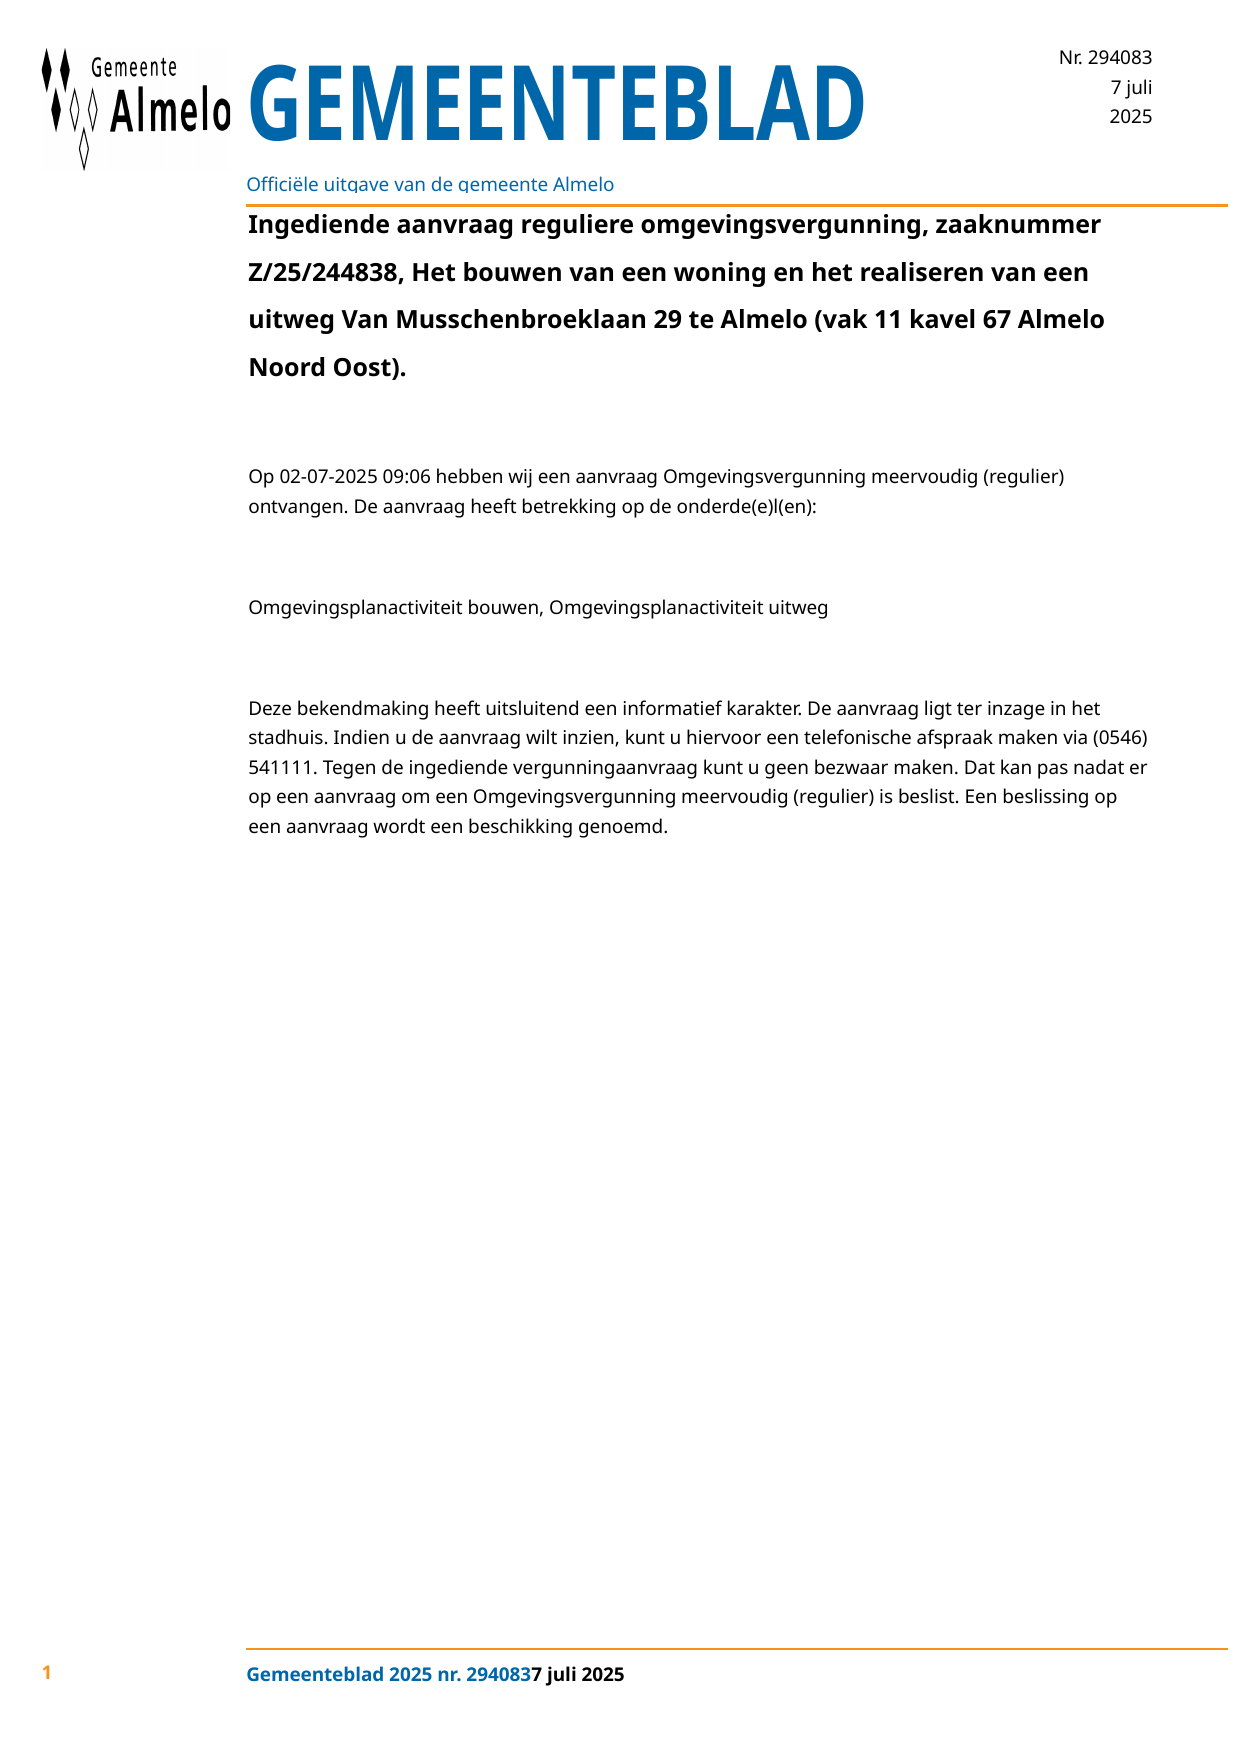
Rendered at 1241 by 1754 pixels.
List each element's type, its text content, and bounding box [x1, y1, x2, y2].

text Op 02-07-2025 09:06 hebben wij een aanvraag Omgevingsvergunning meervoudig (regulier) ontvangen. De aanvraag heeft betrekking op de onderde(e)l(en): [248, 463, 1152, 519]
text Deze bekendmaking heeft uitsluitend een informatief karakter. De aanvraag ligt ter inzage in het stadhuis. Indien u de aanvraag wilt inzien, kunt u hiervoor een telefonische afspraak maken via (0546) 541111. Tegen de ingediende vergunningaanvraag kunt u geen bezwaar maken. Dat kan pas nadat er op een aanvraag om een Omgevingsvergunning meervoudig (regulier) is beslist. Een beslissing op een aanvraag wordt een beschikking genoemd. [248, 695, 1152, 839]
text Omgevingsplanactiviteit bouwen, Omgevingsplanactiviteit uitweg [248, 594, 1152, 620]
text Ingediende aanvraag reguliere omgevingsvergunning, zaaknummer Z/25/244838, Het bouwen van een woning en het realiseren van een uitweg Van Musschenbroeklaan 29 te Almelo (vak 11 kavel 67 Almelo Noord Oost). [248, 207, 1152, 384]
picture [41, 47, 231, 172]
